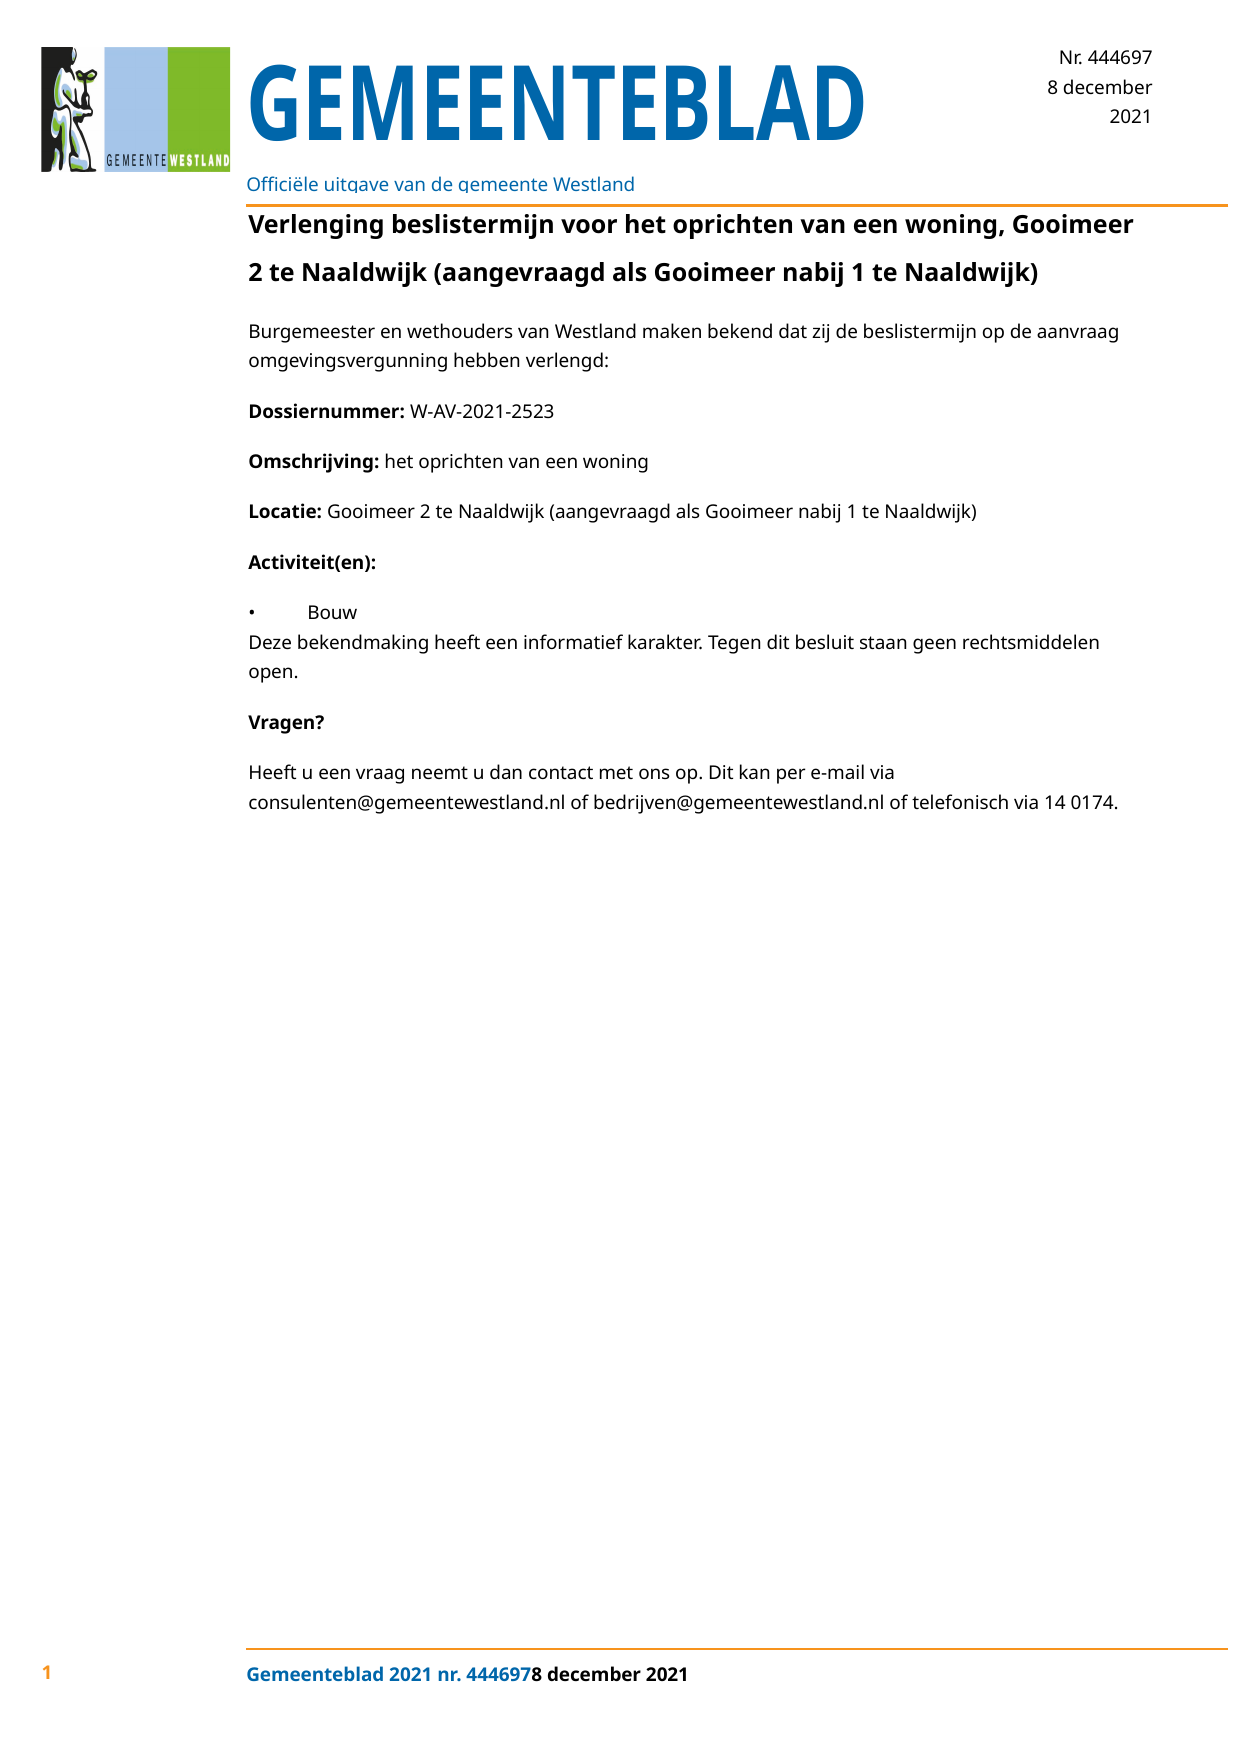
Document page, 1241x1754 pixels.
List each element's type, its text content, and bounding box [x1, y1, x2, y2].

picture [41, 47, 231, 172]
text Activiteit(en): [248, 549, 1152, 575]
list Bouw [248, 599, 1152, 625]
text Heeft u een vraag neemt u dan contact met ons op. Dit kan per e-mail via consulenten@gemeentewestland.nl of bedrijven@gemeentewestland.nl of telefonisch via 14 0174. [248, 759, 1152, 815]
text Burgemeester en wethouders van Westland maken bekend dat zij de beslistermijn op de aanvraag omgevingsvergunning hebben verlengd: [248, 318, 1152, 373]
text Locatie: Gooimeer 2 te Naaldwijk (aangevraagd als Gooimeer nabij 1 te Naaldwijk) [248, 499, 1152, 524]
text Verlenging beslistermijn voor het oprichten van een woning, Gooimeer 2 te Naaldwijk (aangevraagd als Gooimeer nabij 1 te Naaldwijk) [248, 207, 1152, 288]
text Vragen? [248, 709, 1152, 735]
text Dossiernummer: W-AV-2021-2523 [248, 398, 1152, 424]
text Omschrijving: het oprichten van een woning [248, 448, 1152, 474]
text Deze bekendmaking heeft een informatief karakter. Tegen dit besluit staan geen rechtsmiddelen open. [248, 629, 1152, 684]
